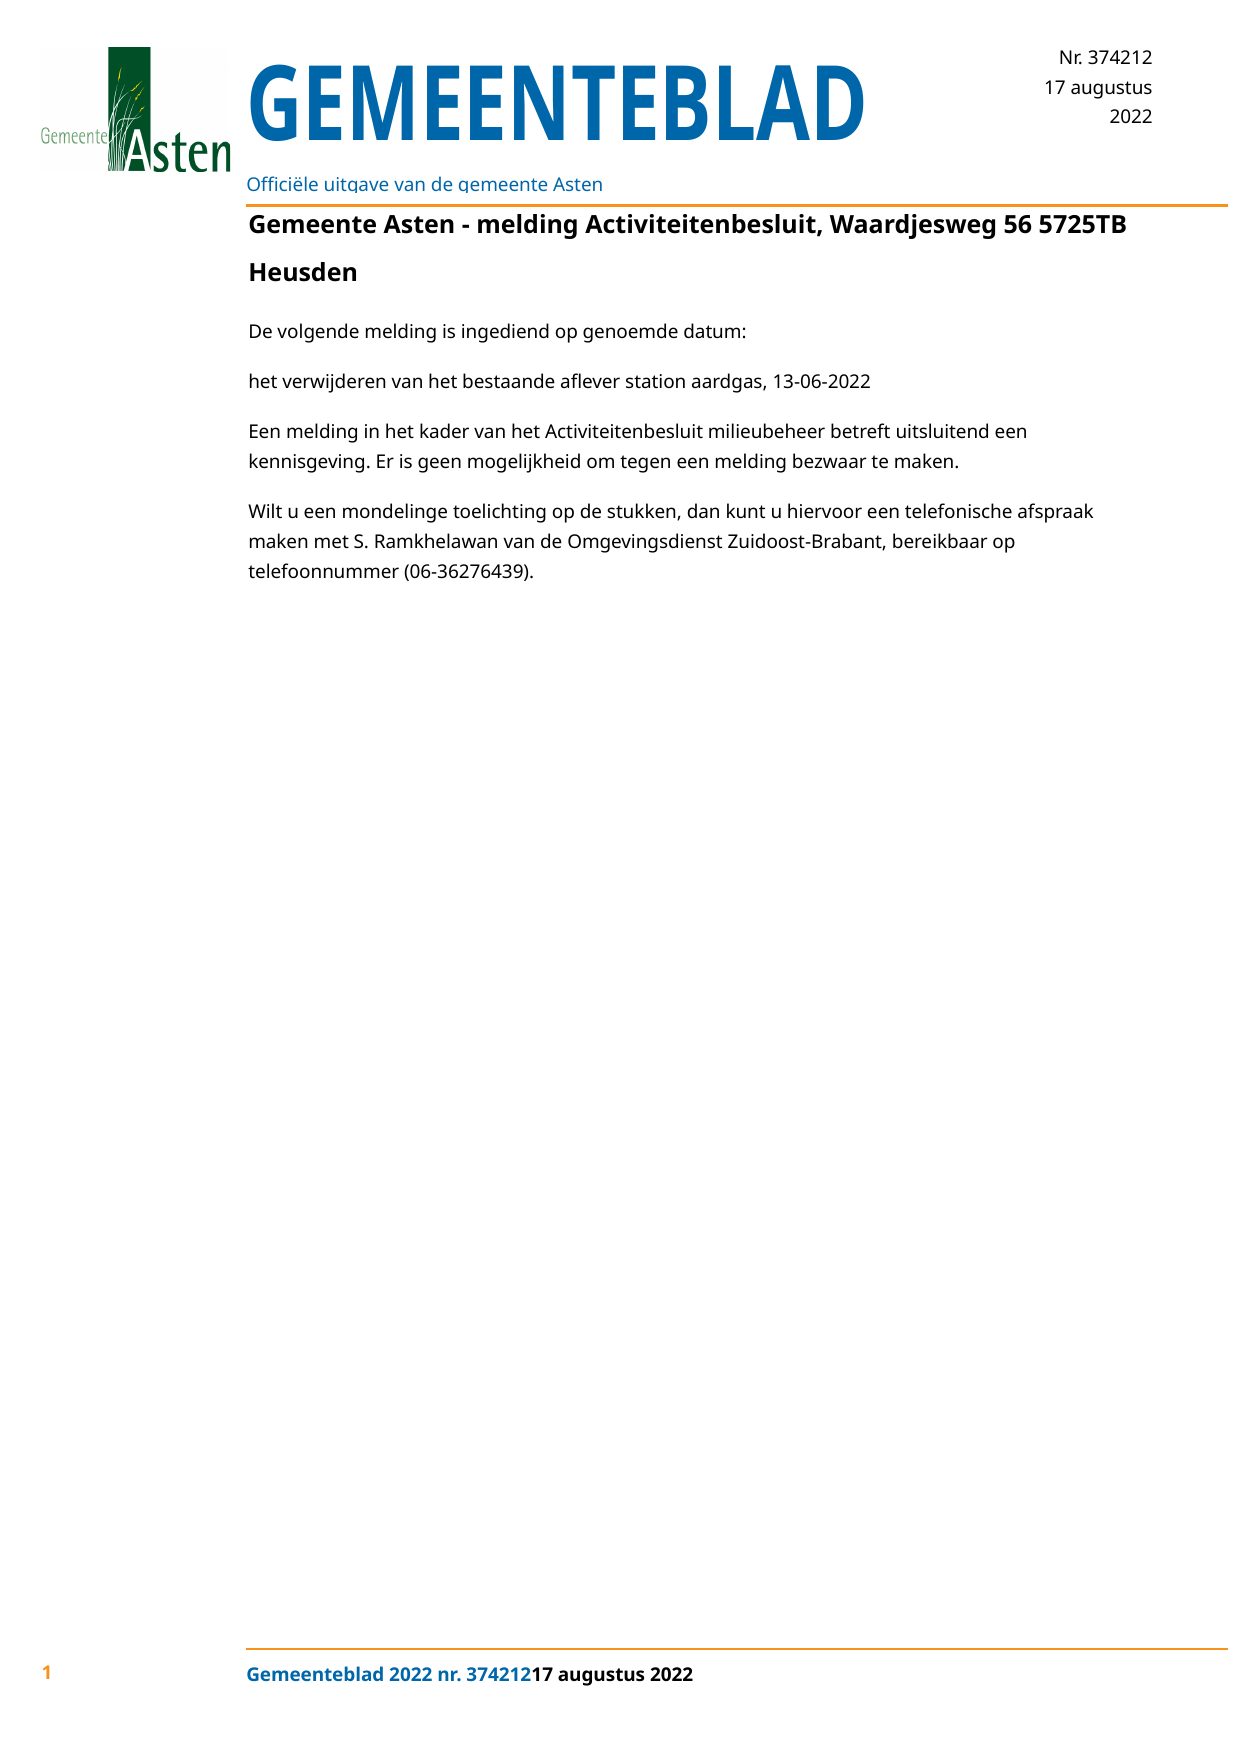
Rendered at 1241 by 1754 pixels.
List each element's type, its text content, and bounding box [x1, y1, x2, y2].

text Wilt u een mondelinge toelichting op de stukken, dan kunt u hiervoor een telefonische afspraak maken met S. Ramkhelawan van de Omgevingsdienst Zuidoost-Brabant, bereikbaar op telefoonnummer (06-36276439). [248, 499, 1152, 584]
text De volgende melding is ingediend op genoemde datum: [248, 318, 1152, 344]
picture [41, 47, 231, 172]
text Gemeente Asten - melding Activiteitenbesluit, Waardjesweg 56 5725TB Heusden [248, 207, 1152, 288]
text Een melding in het kader van het Activiteitenbesluit milieubeheer betreft uitsluitend een kennisgeving. Er is geen mogelijkheid om tegen een melding bezwaar te maken. [248, 419, 1152, 474]
text het verwijderen van het bestaande aflever station aardgas, 13-06-2022 [248, 368, 1152, 394]
